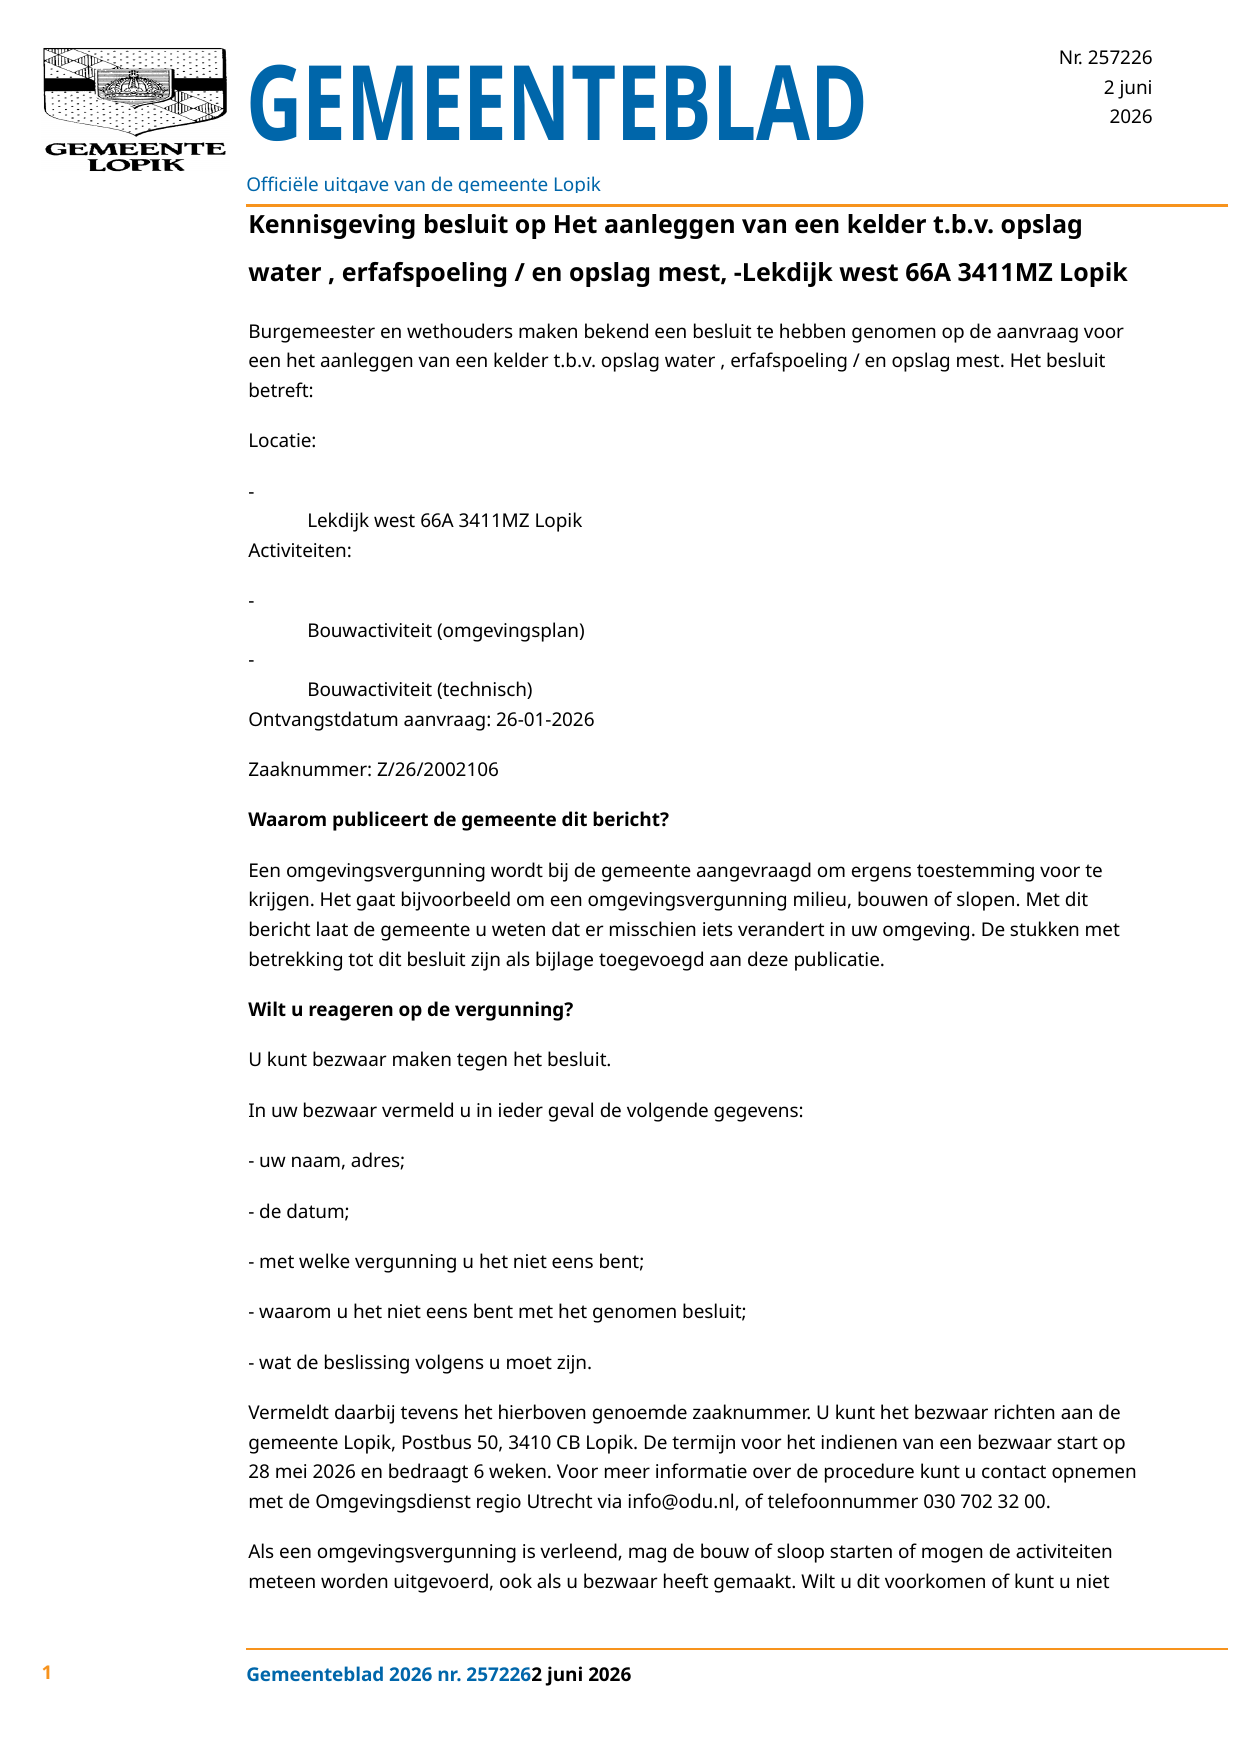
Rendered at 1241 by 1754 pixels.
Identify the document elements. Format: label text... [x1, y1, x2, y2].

text - uw naam, adres; [248, 1147, 1152, 1173]
text Als een omgevingsvergunning is verleend, mag de bouw of sloop starten of mogen de activiteiten meteen worden uitgevoerd, ook als u bezwaar heeft gemaakt. Wilt u dit voorkomen of kunt u niet [248, 1539, 1152, 1594]
text - wat de beslissing volgens u moet zijn. [248, 1349, 1152, 1375]
text U kunt bezwaar maken tegen het besluit. [248, 1047, 1152, 1072]
text Locatie: [248, 427, 1152, 453]
text Zaaknummer: Z/26/2002106 [248, 756, 1152, 782]
text Burgemeester en wethouders maken bekend een besluit te hebben genomen op de aanvraag voor een het aanleggen van een kelder t.b.v. opslag water , erfafspoeling / en opslag mest. Het besluit betreft: [248, 318, 1152, 403]
text Waarom publiceert de gemeente dit bericht? [248, 807, 1152, 832]
text Kennisgeving besluit op Het aanleggen van een kelder t.b.v. opslag water , erfafspoeling / en opslag mest, -Lekdijk west 66A 3411MZ Lopik [248, 207, 1152, 288]
text Vermeldt daarbij tevens het hierboven genoemde zaaknummer. U kunt het bezwaar richten aan de gemeente Lopik, Postbus 50, 3410 CB Lopik. De termijn voor het indienen van een bezwaar start op 28 mei 2026 en bedraagt 6 weken. Voor meer informatie over de procedure kunt u contact opnemen met de Omgevingsdienst regio Utrecht via info@odu.nl, of telefoonnummer 030 702 32 00. [248, 1399, 1152, 1514]
text Activiteiten: [248, 537, 1152, 563]
text Een omgevingsvergunning wordt bij de gemeente aangevraagd om ergens toestemming voor te krijgen. Het gaat bijvoorbeeld om een omgevingsvergunning milieu, bouwen of slopen. Met dit bericht laat de gemeente u weten dat er misschien iets verandert in uw omgeving. De stukken met betrekking tot dit besluit zijn als bijlage toegevoegd aan deze publicatie. [248, 857, 1152, 972]
text - de datum; [248, 1198, 1152, 1224]
text - met welke vergunning u het niet eens bent; [248, 1248, 1152, 1274]
picture [41, 47, 231, 172]
text Ontvangstdatum aanvraag: 26-01-2026 [248, 706, 1152, 732]
text - waarom u het niet eens bent met het genomen besluit; [248, 1299, 1152, 1324]
text In uw bezwaar vermeld u in ieder geval de volgende gegevens: [248, 1097, 1152, 1123]
list Lekdijk west 66A 3411MZ Lopik [248, 507, 1152, 533]
text Wilt u reageren op de vergunning? [248, 996, 1152, 1022]
list Bouwactiviteit (omgevingsplan) [248, 617, 1152, 643]
list Bouwactiviteit (technisch) [248, 676, 1152, 702]
